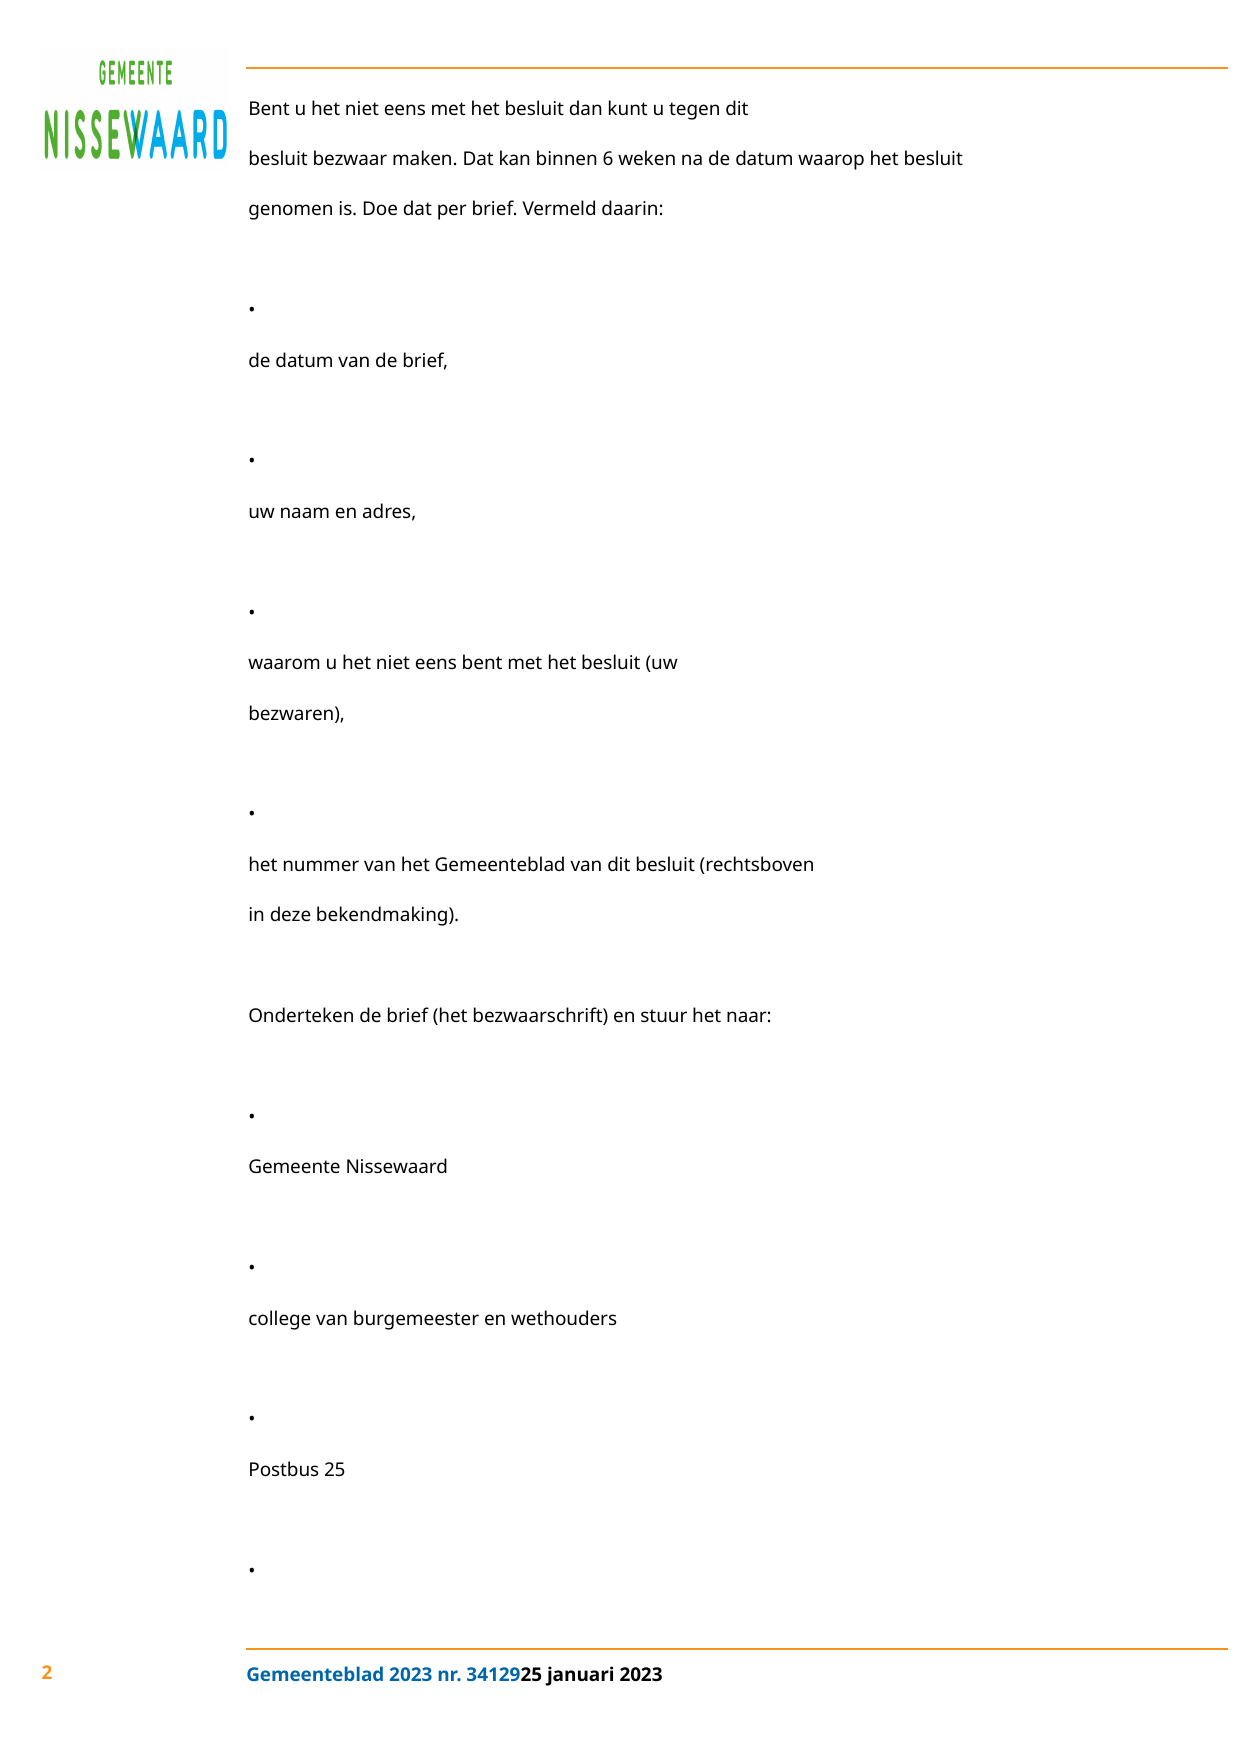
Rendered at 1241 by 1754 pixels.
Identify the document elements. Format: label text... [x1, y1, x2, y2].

text • [248, 1254, 1152, 1280]
text genomen is. Doe dat per brief. Vermeld daarin: [248, 196, 1152, 221]
text Gemeente Nissewaard [248, 1153, 1152, 1179]
text waarom u het niet eens bent met het besluit (uw [248, 649, 1152, 675]
text • [248, 1103, 1152, 1129]
text de datum van de brief, [248, 347, 1152, 373]
text • [248, 599, 1152, 625]
text Postbus 25 [248, 1456, 1152, 1482]
text besluit bezwaar maken. Dat kan binnen 6 weken na de datum waarop het besluit [248, 145, 1152, 171]
text bezwaren), [248, 700, 1152, 726]
text • [248, 296, 1152, 322]
text college van burgemeester en wethouders [248, 1305, 1152, 1331]
text uw naam en adres, [248, 498, 1152, 524]
picture [41, 47, 231, 172]
text Bent u het niet eens met het besluit dan kunt u tegen dit [248, 95, 1152, 121]
text het nummer van het Gemeenteblad van dit besluit (rechtsboven [248, 851, 1152, 877]
text • [248, 1406, 1152, 1431]
text in deze bekendmaking). [248, 901, 1152, 927]
text • [248, 448, 1152, 473]
text Onderteken de brief (het bezwaarschrift) en stuur het naar: [248, 1002, 1152, 1028]
text • [248, 801, 1152, 826]
text • [248, 1557, 1152, 1583]
